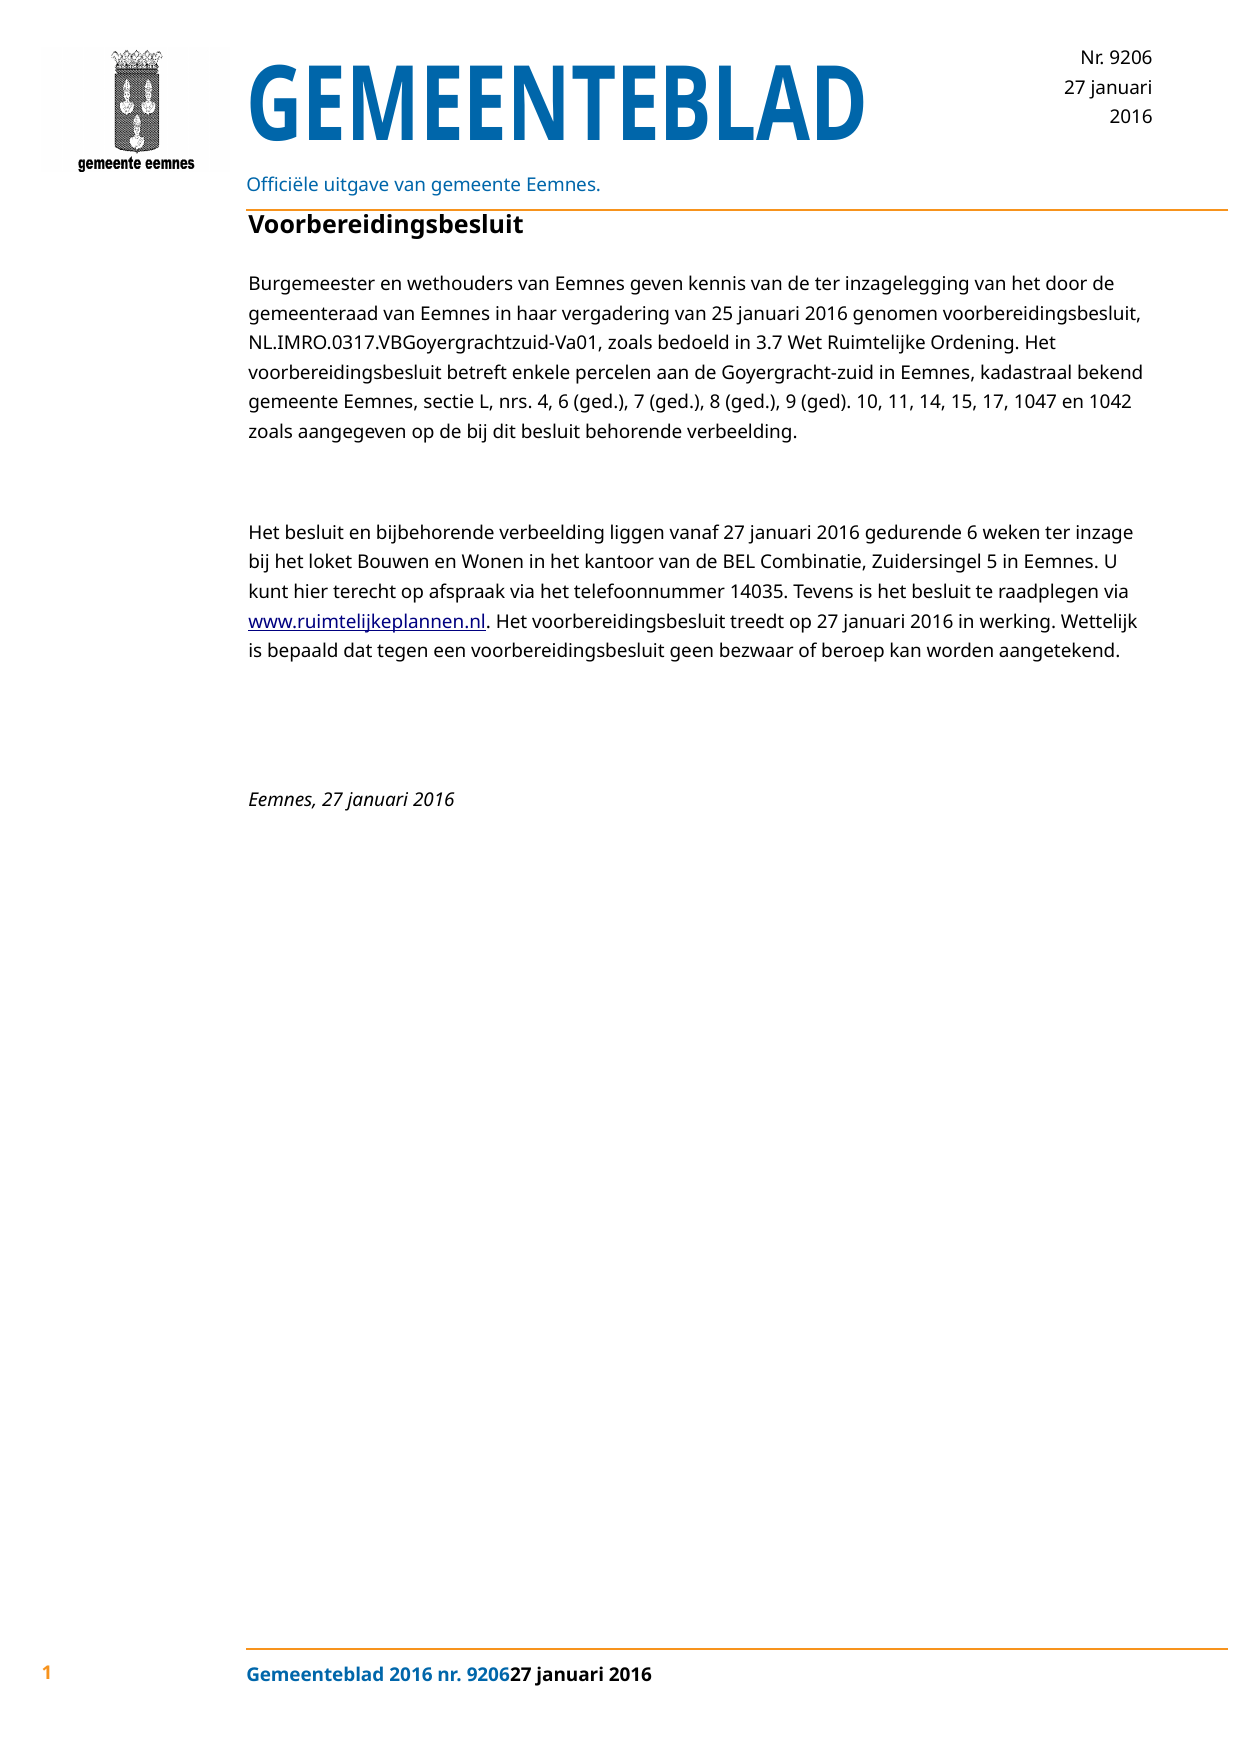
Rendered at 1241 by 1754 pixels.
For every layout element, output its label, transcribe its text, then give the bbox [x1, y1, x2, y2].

text Eemnes, 27 januari 2016 [248, 786, 1152, 812]
text Burgemeester en wethouders van Eemnes geven kennis van de ter inzagelegging van het door de gemeenteraad van Eemnes in haar vergadering van 25 januari 2016 genomen voorbereidingsbesluit, NL.IMRO.0317.VBGoyergrachtzuid-Va01, zoals bedoeld in 3.7 Wet Ruimtelijke Ordening. Het voorbereidingsbesluit betreft enkele percelen aan de Goyergracht-zuid in Eemnes, kadastraal bekend gemeente Eemnes, sectie L, nrs. 4, 6 (ged.), 7 (ged.), 8 (ged.), 9 (ged). 10, 11, 14, 15, 17, 1047 en 1042 zoals aangegeven op de bij dit besluit behorende verbeelding. [248, 270, 1152, 444]
text Voorbereidingsbesluit [248, 211, 1152, 241]
picture [41, 47, 231, 172]
text Het besluit en bijbehorende verbeelding liggen vanaf 27 januari 2016 gedurende 6 weken ter inzage bij het loket Bouwen en Wonen in het kantoor van de BEL Combinatie, Zuidersingel 5 in Eemnes. U kunt hier terecht op afspraak via het telefoonnummer 14035. Tevens is het besluit te raadplegen via www.ruimtelijkeplannen.nl. Het voorbereidingsbesluit treedt op 27 januari 2016 in werking. Wettelijk is bepaald dat tegen een voorbereidingsbesluit geen bezwaar of beroep kan worden aangetekend. [248, 519, 1152, 663]
